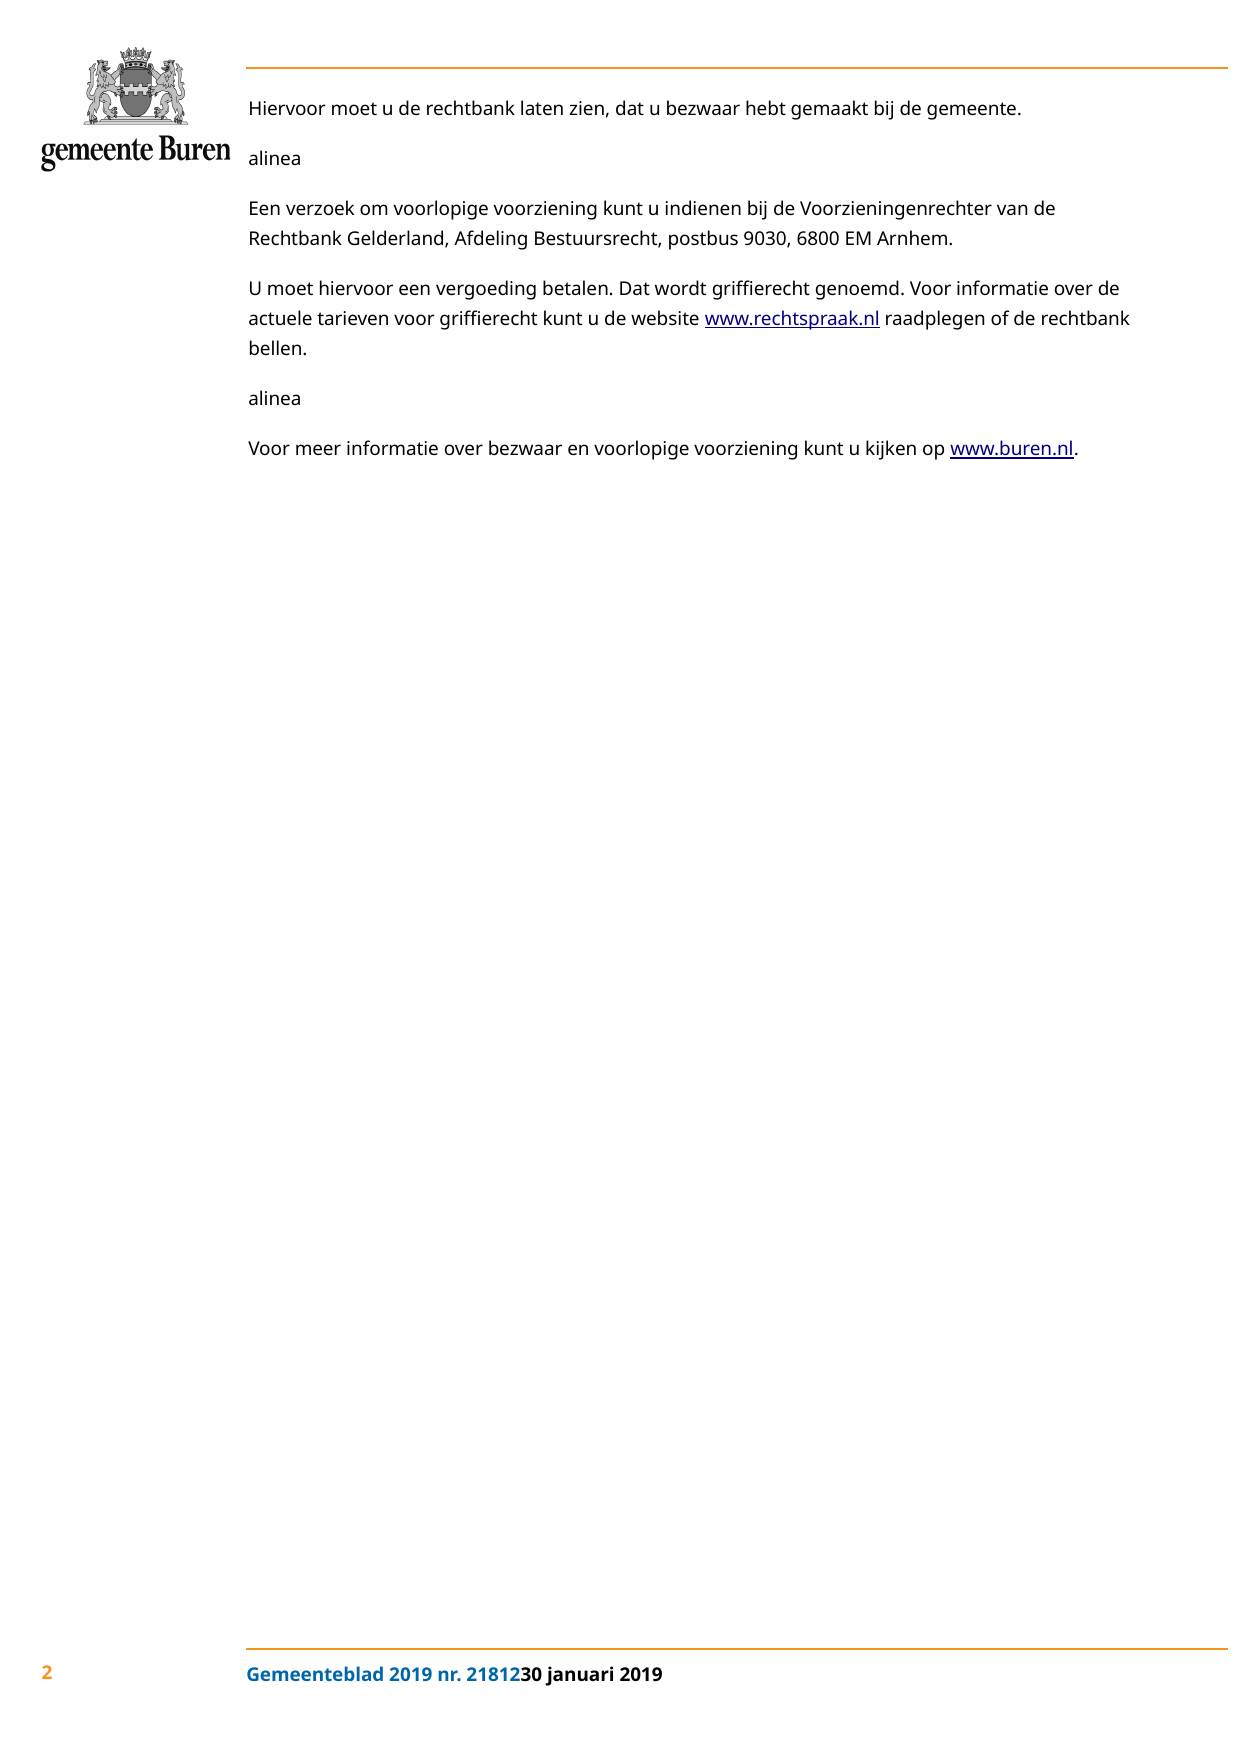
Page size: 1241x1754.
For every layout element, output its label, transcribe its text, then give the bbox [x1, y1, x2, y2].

text Voor meer informatie over bezwaar en voorlopige voorziening kunt u kijken op www.buren.nl. [248, 436, 1152, 461]
text alinea­ [248, 145, 1152, 171]
text Een verzoek om voorlopige voorziening kunt u indienen bij de Voorzieningenrechter van de Rechtbank Gelderland, Afdeling Bestuursrecht, postbus 9030, 6800 EM Arnhem. [248, 196, 1152, 251]
text Hiervoor moet u de rechtbank laten zien, dat u bezwaar hebt gemaakt bij de gemeente. [248, 95, 1152, 121]
text alinea­ [248, 385, 1152, 411]
picture [41, 47, 231, 172]
text U moet hiervoor een vergoeding betalen. Dat wordt griffierecht genoemd. Voor informatie over de actuele tarieven voor griffierecht kunt u de website www.rechtspraak.nl raadplegen of de rechtbank bellen. [248, 276, 1152, 361]
